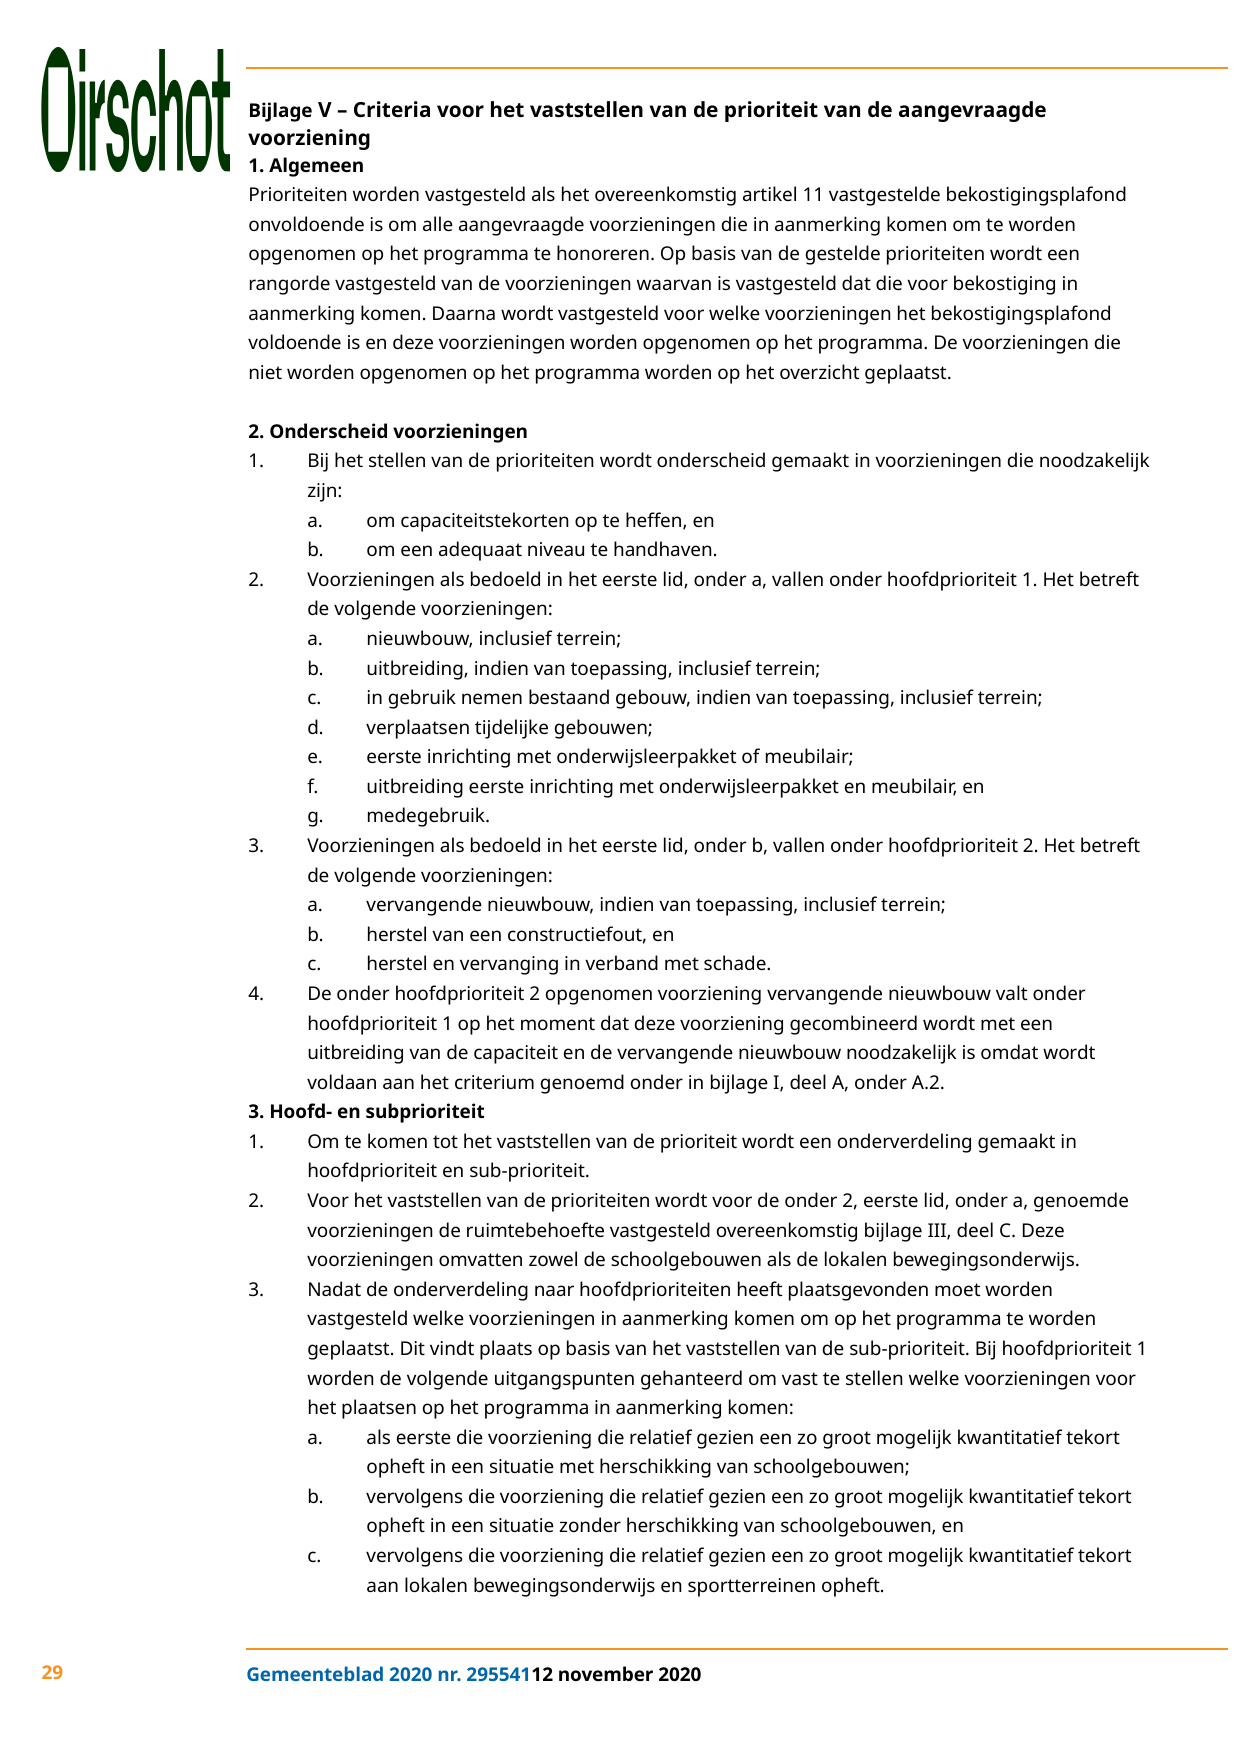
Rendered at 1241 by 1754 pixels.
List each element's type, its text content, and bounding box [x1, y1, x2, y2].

list Nadat de onderverdeling naar hoofdprioriteiten heeft plaatsgevonden moet worden vastgesteld welke voorzieningen in aanmerking komen om op het programma te worden geplaatst. Dit vindt plaats op basis van het vaststellen van de sub-prioriteit. Bij hoofdprioriteit 1 worden de volgende uitgangspunten gehanteerd om vast te stellen welke voorzieningen voor het plaatsen op het programma in aanmerking komen: [248, 1276, 1152, 1420]
list eerste inrichting met onderwijsleerpakket of meubilair; [307, 743, 1152, 769]
text Bijlage V – Criteria voor het vaststellen van de prioriteit van de aangevraagde voorziening [248, 95, 1152, 152]
list Bij het stellen van de prioriteiten wordt onderscheid gemaakt in voorzieningen die noodzakelijk zijn: [248, 448, 1152, 503]
list als eerste die voorziening die relatief gezien een zo groot mogelijk kwantitatief tekort opheft in een situatie met herschikking van schoolgebouwen; [307, 1424, 1152, 1479]
list uitbreiding eerste inrichting met onderwijsleerpakket en meubilair, en [307, 773, 1152, 799]
list vervolgens die voorziening die relatief gezien een zo groot mogelijk kwantitatief tekort opheft in een situatie zonder herschikking van schoolgebouwen, en [307, 1483, 1152, 1538]
list Voorzieningen als bedoeld in het eerste lid, onder a, vallen onder hoofdprioriteit 1. Het betreft de volgende voorzieningen: [248, 566, 1152, 621]
text Prioriteiten worden vastgesteld als het overeenkomstig artikel 11 vastgestelde bekostigingsplafond onvoldoende is om alle aangevraagde voorzieningen die in aanmerking komen om te worden opgenomen op het programma te honoreren. Op basis van de gestelde prioriteiten wordt een rangorde vastgesteld van de voorzieningen waarvan is vastgesteld dat die voor bekostiging in aanmerking komen. Daarna wordt vastgesteld voor welke voorzieningen het bekostigingsplafond voldoende is en deze voorzieningen worden opgenomen op het programma. De voorzieningen die niet worden opgenomen op het programma worden op het overzicht geplaatst. [248, 181, 1152, 384]
list herstel van een constructiefout, en [307, 921, 1152, 947]
list om capaciteitstekorten op te heffen, en [307, 507, 1152, 532]
list Voor het vaststellen van de prioriteiten wordt voor de onder 2, eerste lid, onder a, genoemde voorzieningen de ruimtebehoefte vastgesteld overeenkomstig bijlage III, deel C. Deze voorzieningen omvatten zowel de schoolgebouwen als de lokalen bewegingsonderwijs. [248, 1187, 1152, 1272]
list vervangende nieuwbouw, indien van toepassing, inclusief terrein; [307, 891, 1152, 917]
picture [41, 47, 231, 172]
list De onder hoofdprioriteit 2 opgenomen voorziening vervangende nieuwbouw valt onder hoofdprioriteit 1 op het moment dat deze voorziening gecombineerd wordt met een uitbreiding van de capaciteit en de vervangende nieuwbouw noodzakelijk is omdat wordt voldaan aan het criterium genoemd onder in bijlage I, deel A, onder A.2. [248, 980, 1152, 1094]
list uitbreiding, indien van toepassing, inclusief terrein; [307, 655, 1152, 680]
list herstel en vervanging in verband met schade. [307, 951, 1152, 976]
list vervolgens die voorziening die relatief gezien een zo groot mogelijk kwantitatief tekort aan lokalen bewegingsonderwijs en sportterreinen opheft. [307, 1542, 1152, 1597]
list om een adequaat niveau te handhaven. [307, 536, 1152, 562]
list verplaatsen tijdelijke gebouwen; [307, 714, 1152, 739]
list nieuwbouw, inclusief terrein; [307, 625, 1152, 651]
list Om te komen tot het vaststellen van de prioriteit wordt een onderverdeling gemaakt in hoofdprioriteit en sub-prioriteit. [248, 1128, 1152, 1183]
list in gebruik nemen bestaand gebouw, indien van toepassing, inclusief terrein; [307, 684, 1152, 710]
list Voorzieningen als bedoeld in het eerste lid, onder b, vallen onder hoofdprioriteit 2. Het betreft de volgende voorzieningen: [248, 832, 1152, 887]
text 3. Hoofd- en subprioriteit [248, 1098, 1152, 1124]
list medegebruik. [307, 803, 1152, 828]
text 2. Onderscheid voorzieningen [248, 418, 1152, 444]
text 1. Algemeen [248, 152, 1152, 177]
